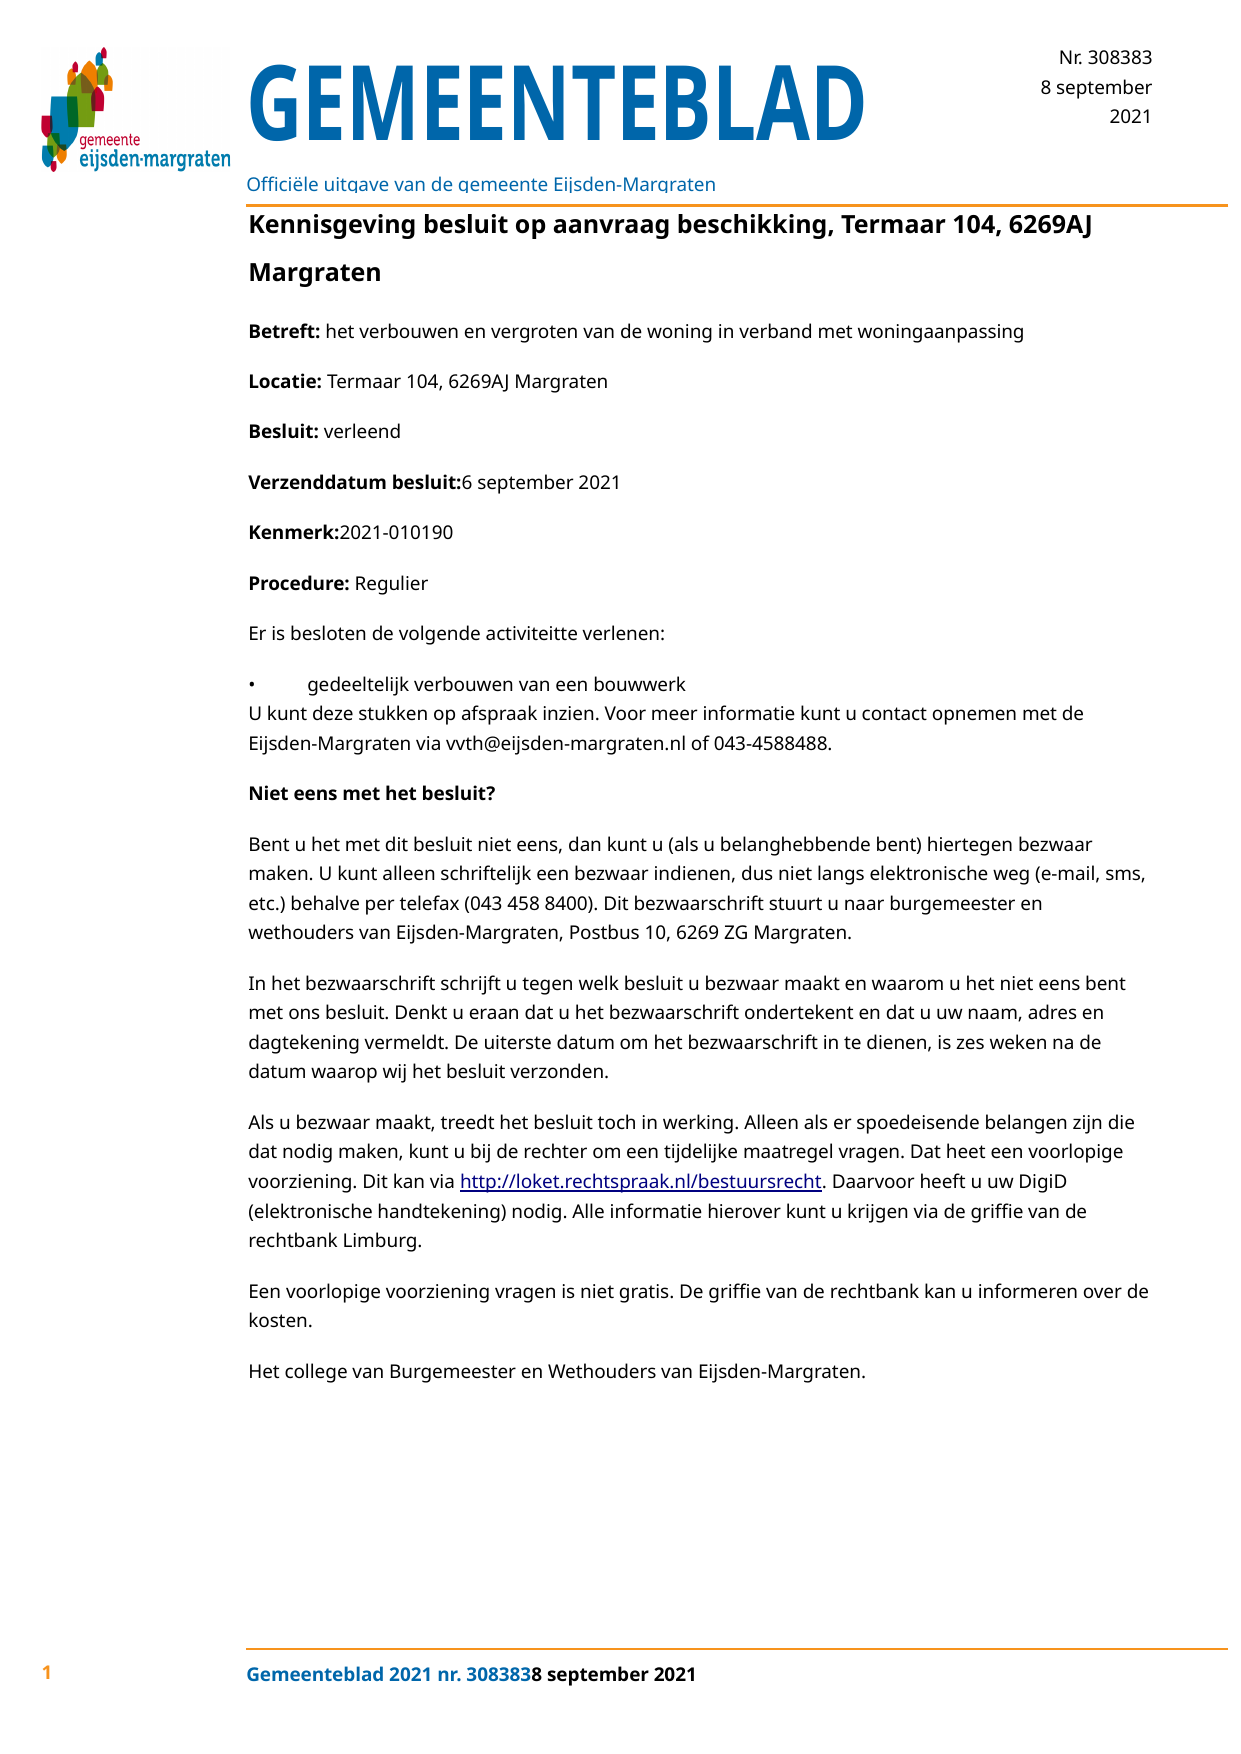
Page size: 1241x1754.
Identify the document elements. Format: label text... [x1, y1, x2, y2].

text Betreft: het verbouwen en vergroten van de woning in verband met woningaanpassing [248, 318, 1152, 344]
text Niet eens met het besluit? [248, 780, 1152, 806]
text In het bezwaarschrift schrijft u tegen welk besluit u bezwaar maakt en waarom u het niet eens bent met ons besluit. Denkt u eraan dat u het bezwaarschrift ondertekent en dat u uw naam, adres en dagtekening vermeldt. De uiterste datum om het bezwaarschrift in te dienen, is zes weken na de datum waarop wij het besluit verzonden. [248, 970, 1152, 1084]
list gedeeltelijk verbouwen van een bouwwerk [248, 671, 1152, 697]
text Een voorlopige voorziening vragen is niet gratis. De griffie van de rechtbank kan u informeren over de kosten. [248, 1278, 1152, 1333]
text Verzenddatum besluit:6 september 2021 [248, 469, 1152, 495]
text Kennisgeving besluit op aanvraag beschikking, Termaar 104, 6269AJ Margraten [248, 207, 1152, 288]
text Locatie: Termaar 104, 6269AJ Margraten [248, 368, 1152, 394]
text Procedure: Regulier [248, 570, 1152, 596]
text Er is besloten de volgende activiteitte verlenen: [248, 620, 1152, 646]
text Als u bezwaar maakt, treedt het besluit toch in werking. Alleen als er spoedeisende belangen zijn die dat nodig maken, kunt u bij de rechter om een tijdelijke maatregel vragen. Dat heet een voorlopige voorziening. Dit kan via http://loket.rechtspraak.nl/bestuursrecht. Daarvoor heeft u uw DigiD (elektronische handtekening) nodig. Alle informatie hierover kunt u krijgen via de griffie van de rechtbank Limburg. [248, 1109, 1152, 1253]
text Besluit: verleend [248, 419, 1152, 444]
text Het college van Burgemeester en Wethouders van Eijsden-Margraten. [248, 1358, 1152, 1384]
text Bent u het met dit besluit niet eens, dan kunt u (als u belanghebbende bent) hiertegen bezwaar maken. U kunt alleen schriftelijk een bezwaar indienen, dus niet langs elektronische weg (e-mail, sms, etc.) behalve per telefax (043 458 8400). Dit bezwaarschrift stuurt u naar burgemeester en wethouders van Eijsden-Margraten, Postbus 10, 6269 ZG Margraten. [248, 831, 1152, 945]
picture [41, 47, 231, 172]
text Kenmerk:2021-010190 [248, 519, 1152, 545]
text U kunt deze stukken op afspraak inzien. Voor meer informatie kunt u contact opnemen met de Eijsden-Margraten via vvth@eijsden-margraten.nl of 043-4588488. [248, 700, 1152, 756]
